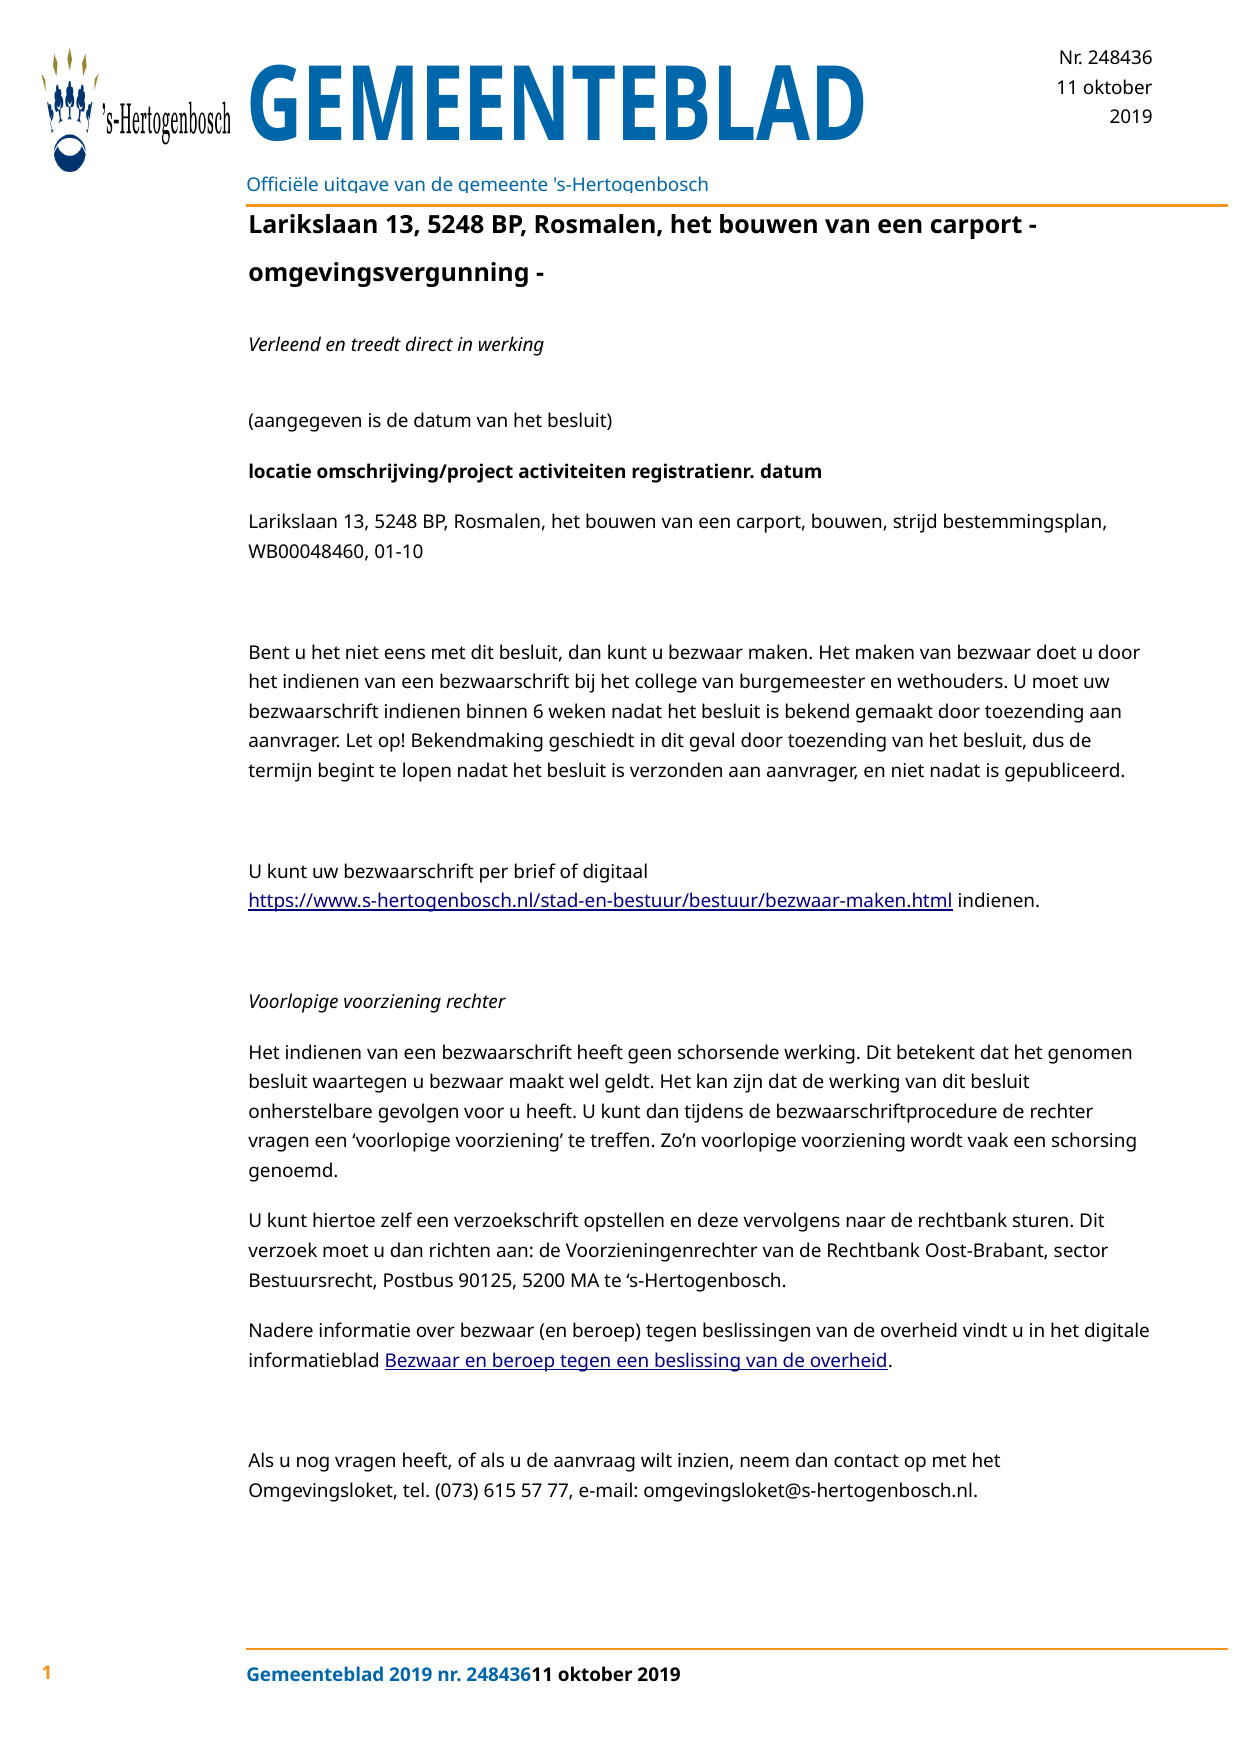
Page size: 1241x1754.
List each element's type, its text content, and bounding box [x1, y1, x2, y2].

text U kunt uw bezwaarschrift per brief of digitaal https://www.s-hertogenbosch.nl/stad-en-bestuur/bestuur/bezwaar-maken.html indienen. [248, 858, 1152, 913]
text Larikslaan 13, 5248 BP, Rosmalen, het bouwen van een carport, bouwen, strijd bestemmingsplan, WB00048460, 01-10 [248, 508, 1152, 564]
text Het indienen van een bezwaarschrift heeft geen schorsende werking. Dit betekent dat het genomen besluit waartegen u bezwaar maakt wel geldt. Het kan zijn dat de werking van dit besluit onherstelbare gevolgen voor u heeft. U kunt dan tijdens de bezwaarschriftprocedure de rechter vragen een ‘voorlopige voorziening’ te treffen. Zo’n voorlopige voorziening wordt vaak een schorsing genoemd. [248, 1039, 1152, 1183]
text Verleend en treedt direct in werking [248, 331, 1152, 357]
picture [41, 47, 231, 172]
text Nadere informatie over bezwaar (en beroep) tegen beslissingen van de overheid vindt u in het digitale informatieblad Bezwaar en beroep tegen een beslissing van de overheid. [248, 1317, 1152, 1372]
text (aangegeven is de datum van het besluit) [248, 408, 1152, 433]
text Als u nog vragen heeft, of als u de aanvraag wilt inzien, neem dan contact op met het Omgevingsloket, tel. (073) 615 57 77, e-mail: omgevingsloket@s-hertogenbosch.nl. [248, 1448, 1152, 1503]
text U kunt hiertoe zelf een verzoekschrift opstellen en deze vervolgens naar de rechtbank sturen. Dit verzoek moet u dan richten aan: de Voorzieningenrechter van de Rechtbank Oost-Brabant, sector Bestuursrecht, Postbus 90125, 5200 MA te ‘s-Hertogenbosch. [248, 1208, 1152, 1292]
text locatie omschrijving/project activiteiten registratienr. datum [248, 458, 1152, 484]
text Bent u het niet eens met dit besluit, dan kunt u bezwaar maken. Het maken van bezwaar doet u door het indienen van een bezwaarschrift bij het college van burgemeester en wethouders. U moet uw bezwaarschrift indienen binnen 6 weken nadat het besluit is bekend gemaakt door toezending aan aanvrager. Let op! Bekendmaking geschiedt in dit geval door toezending van het besluit, dus de termijn begint te lopen nadat het besluit is verzonden aan aanvrager, en niet nadat is gepubliceerd. [248, 639, 1152, 783]
text Larikslaan 13, 5248 BP, Rosmalen, het bouwen van een carport - omgevingsvergunning - [248, 207, 1152, 288]
text Voorlopige voorziening rechter [248, 988, 1152, 1014]
